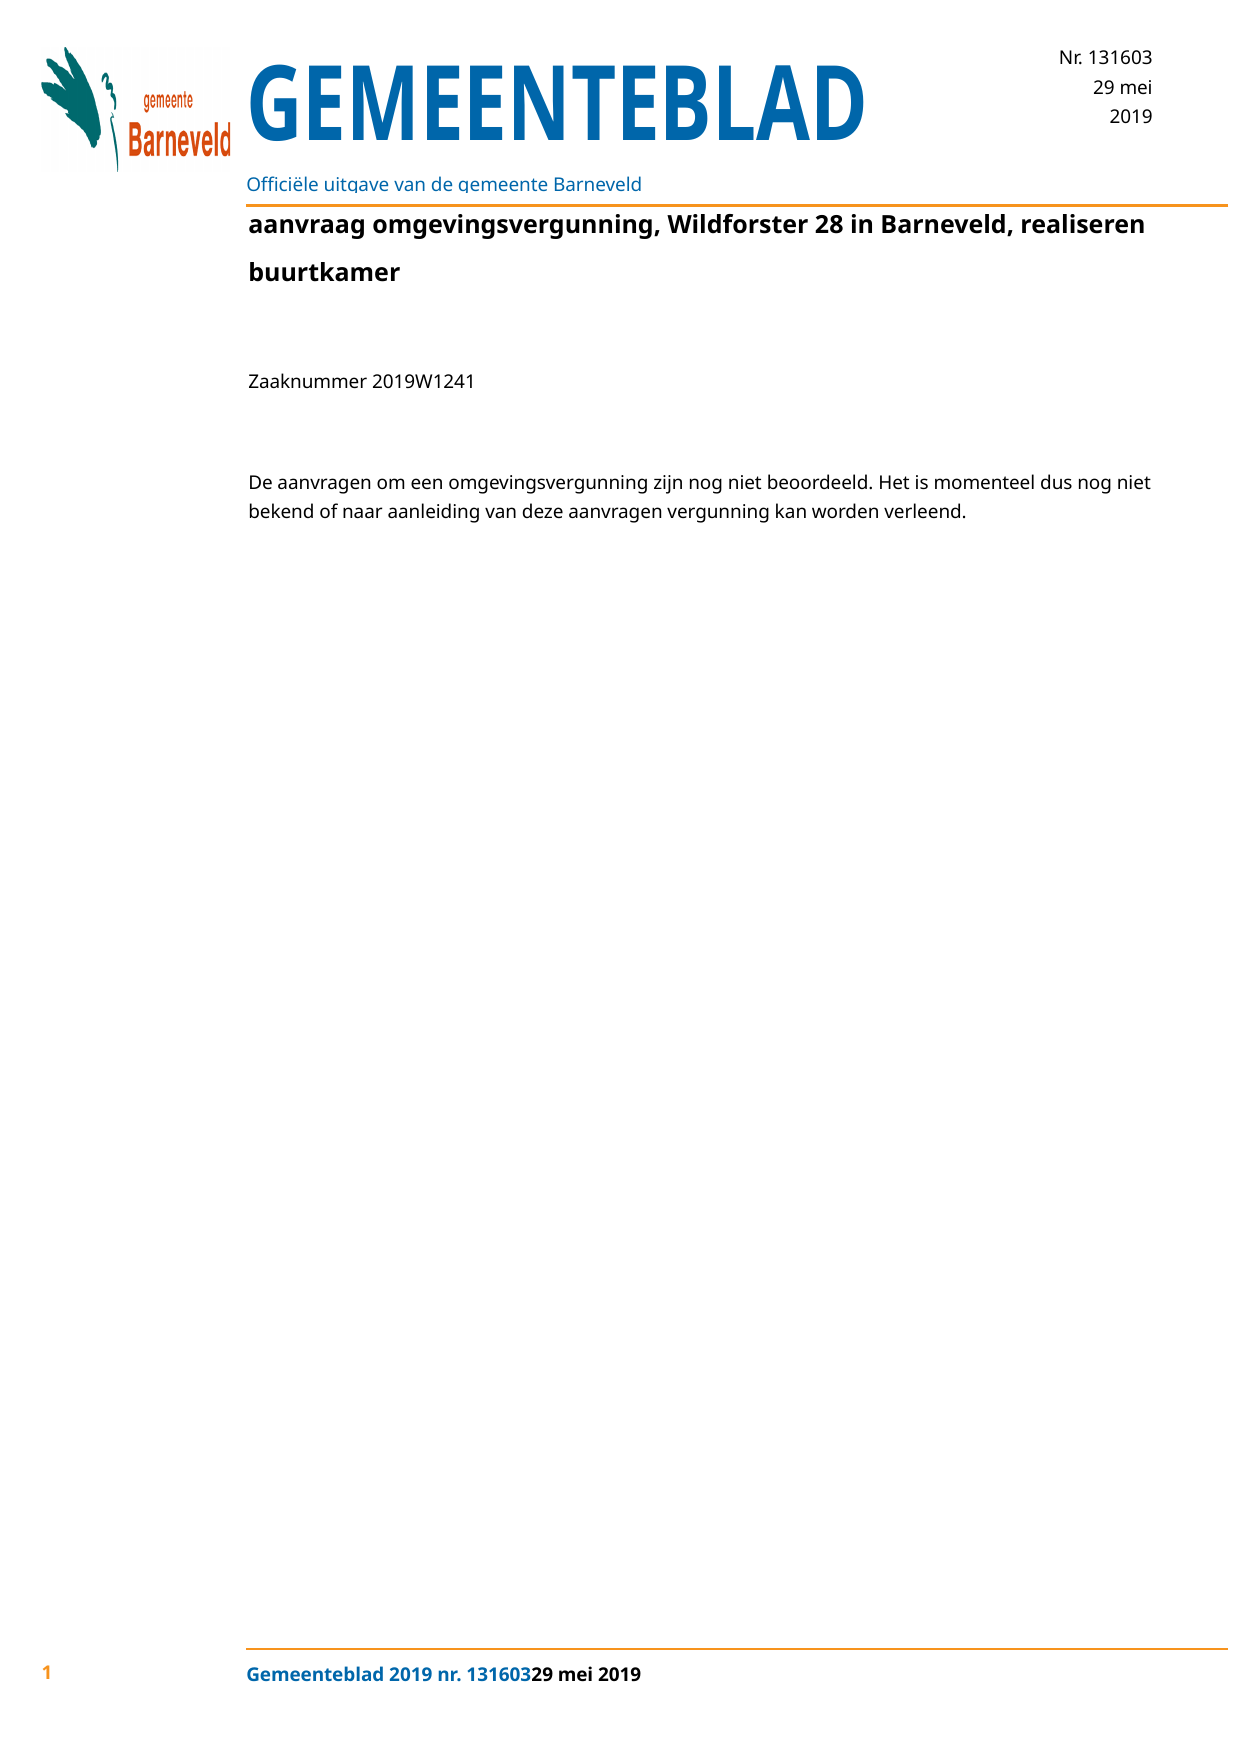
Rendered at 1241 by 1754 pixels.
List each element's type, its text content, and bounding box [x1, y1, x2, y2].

text aanvraag omgevingsvergunning, Wildforster 28 in Barneveld, realiseren buurtkamer [248, 207, 1152, 288]
picture [41, 47, 231, 172]
text De aanvragen om een omgevingsvergunning zijn nog niet beoordeeld. Het is momenteel dus nog niet bekend of naar aanleiding van deze aanvragen vergunning kan worden verleend. [248, 469, 1152, 524]
text Zaaknummer 2019W1241 [248, 368, 1152, 394]
